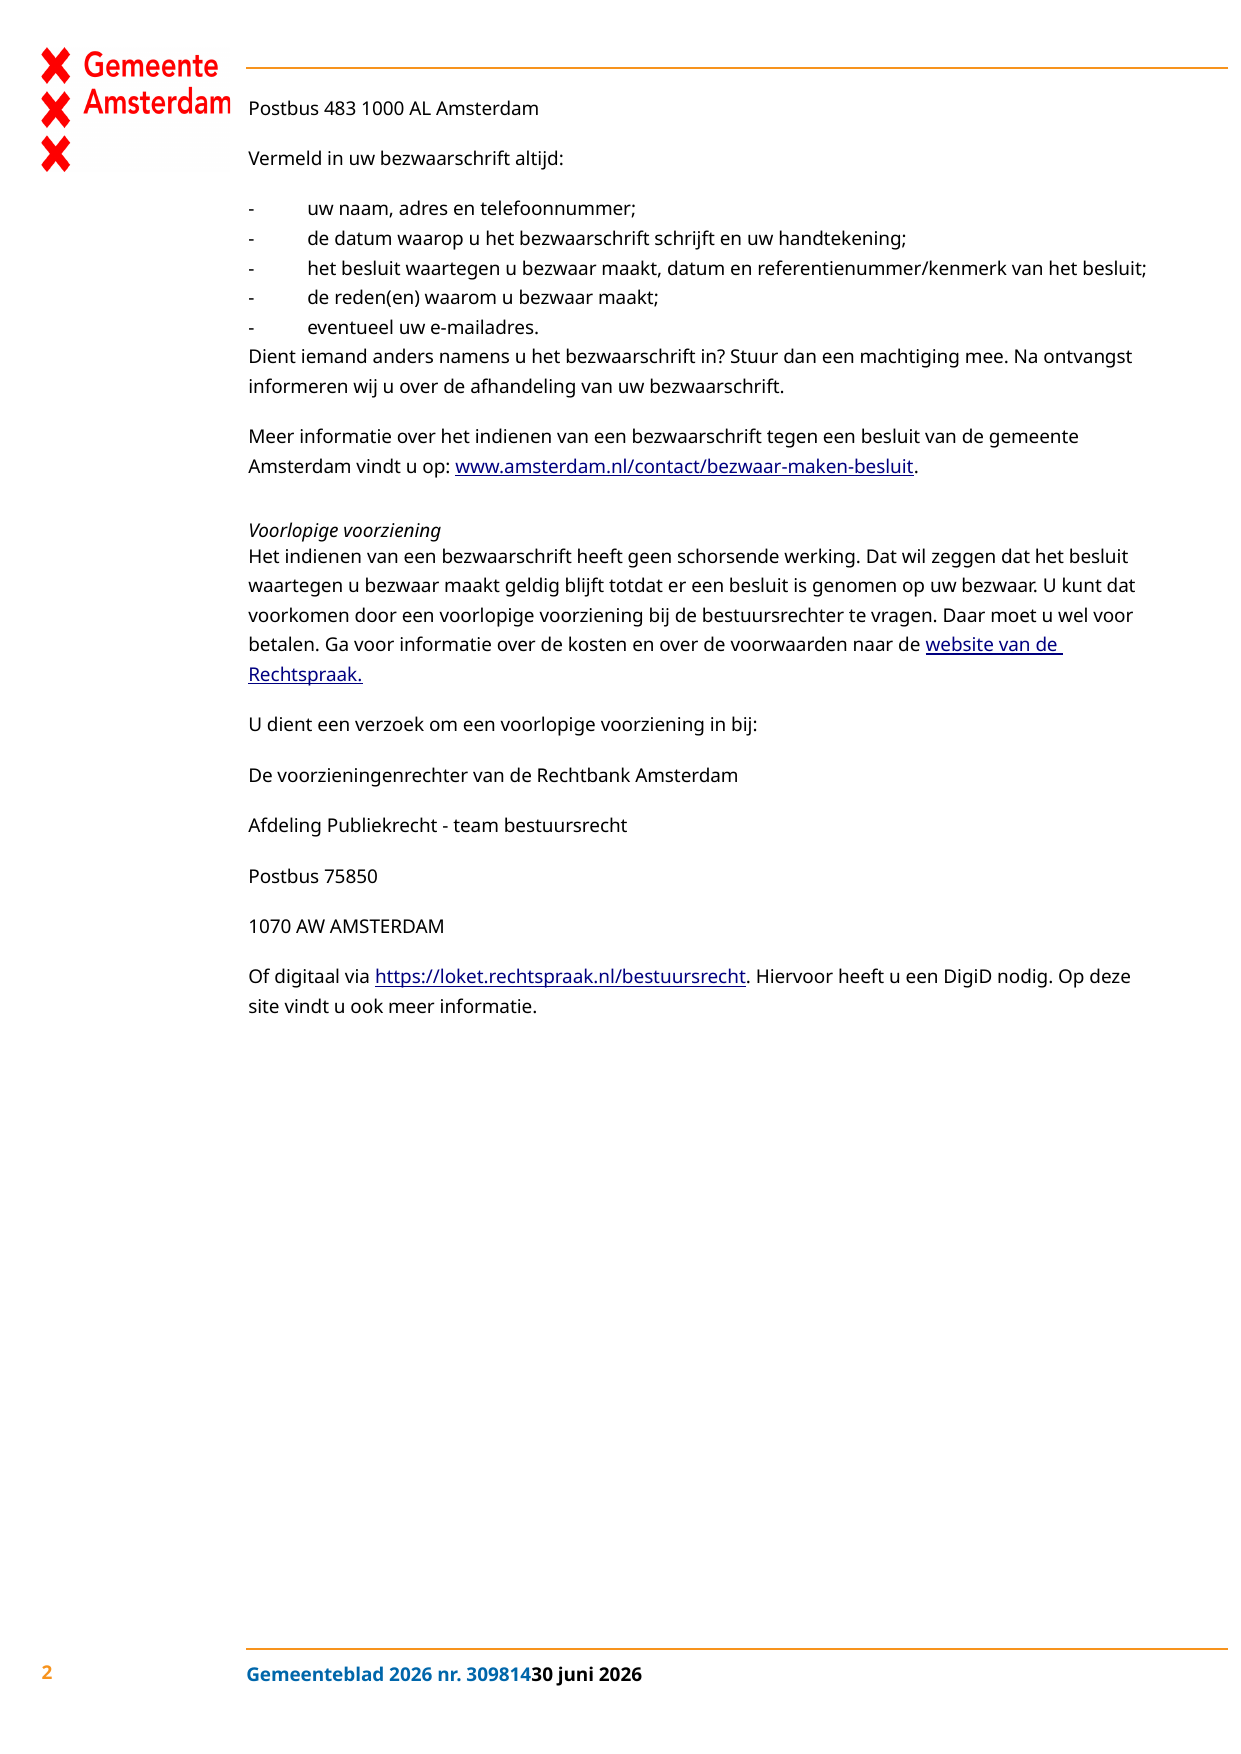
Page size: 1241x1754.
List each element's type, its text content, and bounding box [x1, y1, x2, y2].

text Postbus 483 1000 AL Amsterdam [248, 95, 1152, 121]
text Afdeling Publiekrecht - team bestuursrecht [248, 812, 1152, 838]
text De voorzieningenrechter van de Rechtbank Amsterdam [248, 762, 1152, 788]
text Vermeld in uw bezwaarschrift altijd: [248, 145, 1152, 171]
text Dient iemand anders namens u het bezwaarschrift in? Stuur dan een machtiging mee. Na ontvangst informeren wij u over de afhandeling van uw bezwaarschrift. [248, 343, 1152, 399]
list uw naam, adres en telefoonnummer; [248, 196, 1152, 221]
list de datum waarop u het bezwaarschrift schrijft en uw handtekening; [248, 225, 1152, 251]
text Meer informatie over het indienen van een bezwaarschrift tegen een besluit van de gemeente Amsterdam vindt u op: www.amsterdam.nl/contact/bezwaar-maken-besluit. [248, 423, 1152, 479]
text Postbus 75850 [248, 863, 1152, 888]
list het besluit waartegen u bezwaar maakt, datum en referentienummer/kenmerk van het besluit; [248, 255, 1152, 281]
list de reden(en) waarom u bezwaar maakt; [248, 284, 1152, 310]
picture [41, 47, 231, 172]
text Het indienen van een bezwaarschrift heeft geen schorsende werking. Dat wil zeggen dat het besluit waartegen u bezwaar maakt geldig blijft totdat er een besluit is genomen op uw bezwaar. U kunt dat voorkomen door een voorlopige voorziening bij de bestuursrechter te vragen. Daar moet u wel voor betalen. Ga voor informatie over de kosten en over de voorwaarden naar de website van de Rechtspraak. [248, 543, 1152, 687]
list eventueel uw e-mailadres. [248, 314, 1152, 340]
text Voorlopige voorziening [248, 517, 1152, 543]
text 1070 AW AMSTERDAM [248, 913, 1152, 939]
text U dient een verzoek om een voorlopige voorziening in bij: [248, 712, 1152, 737]
text Of digitaal via https://loket.rechtspraak.nl/bestuursrecht. Hiervoor heeft u een DigiD nodig. Op deze site vindt u ook meer informatie. [248, 964, 1152, 1019]
